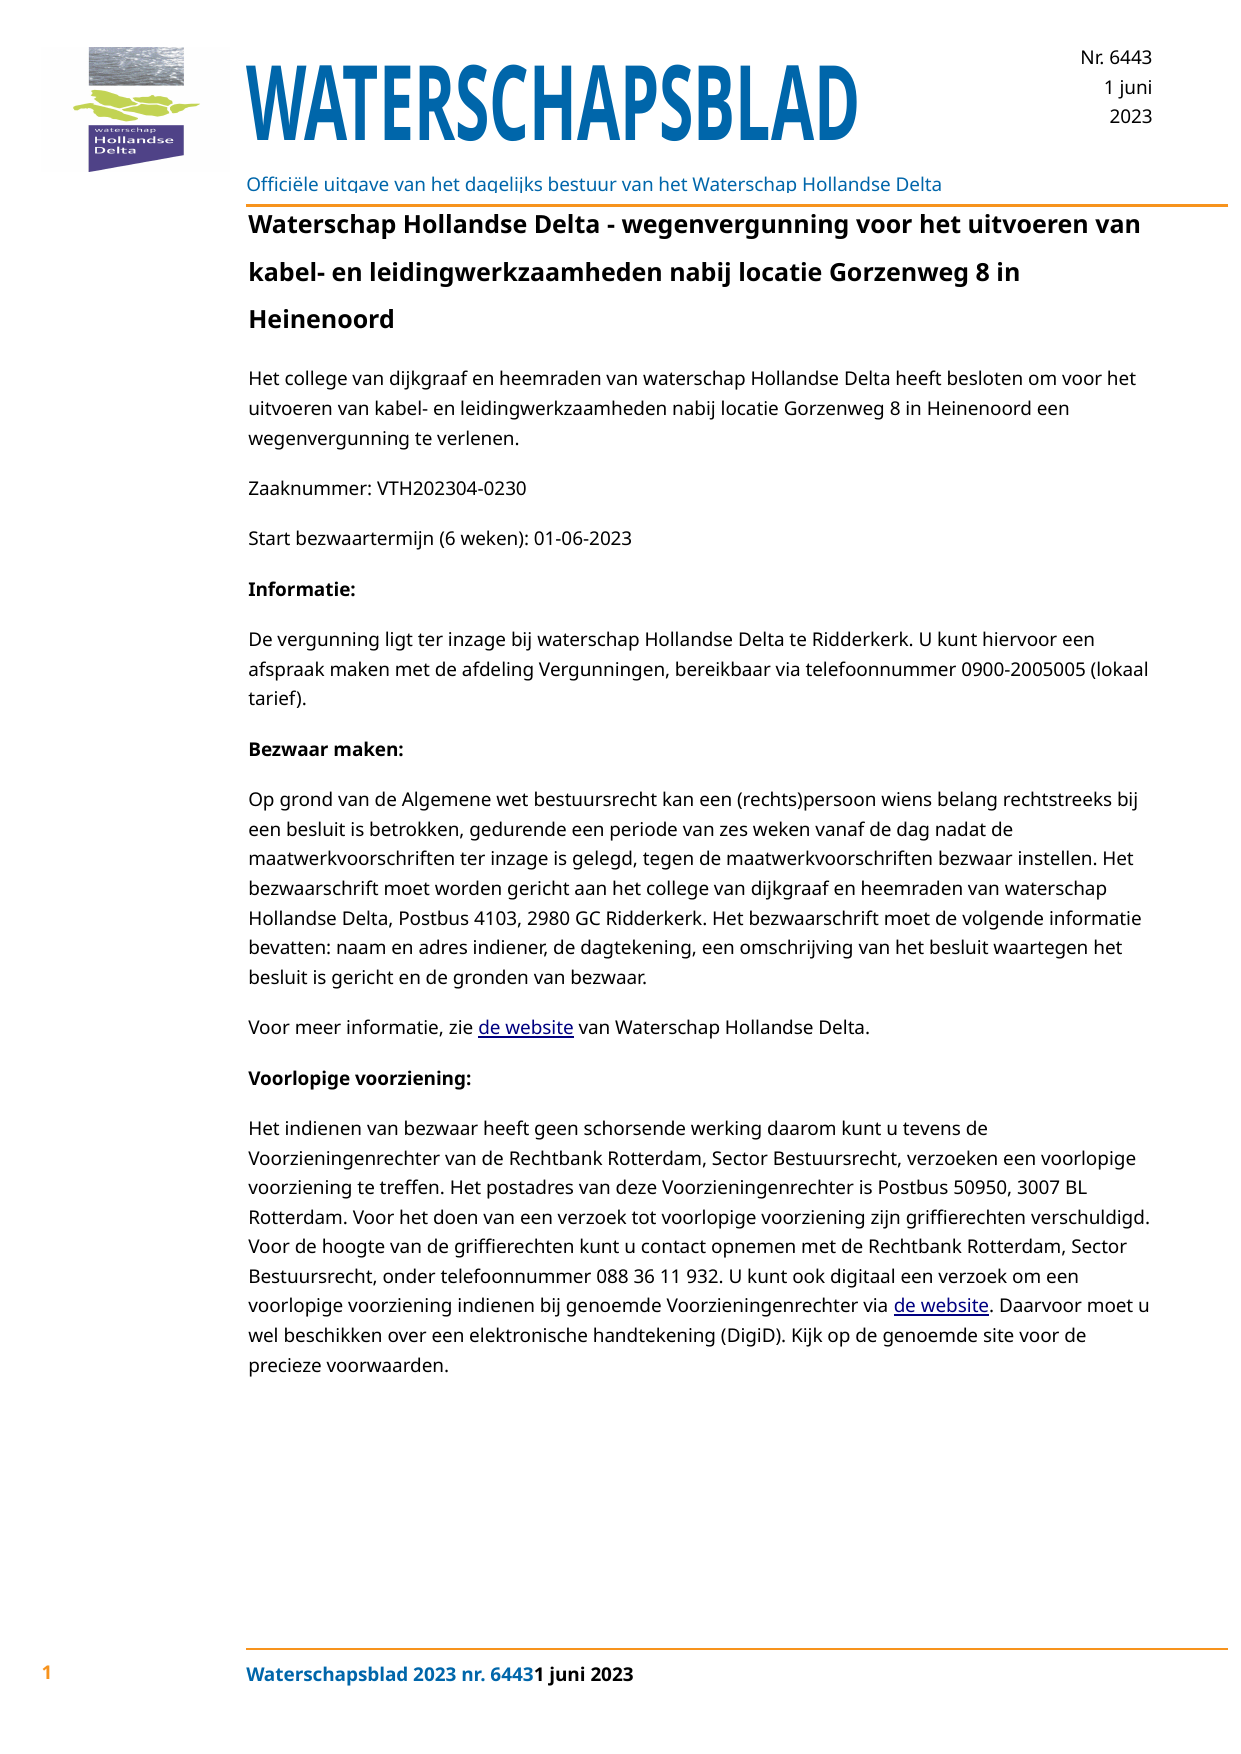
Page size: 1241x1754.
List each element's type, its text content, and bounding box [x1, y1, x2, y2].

text Het college van dijkgraaf en heemraden van waterschap Hollandse Delta heeft besloten om voor het uitvoeren van kabel- en leidingwerkzaamheden nabij locatie Gorzenweg 8 in Heinenoord een wegenvergunning te verlenen. [248, 366, 1152, 450]
text Voorlopige voorziening: [248, 1065, 1152, 1090]
text Waterschap Hollandse Delta - wegenvergunning voor het uitvoeren van kabel- en leidingwerkzaamheden nabij locatie Gorzenweg 8 in Heinenoord [248, 207, 1152, 336]
text Zaaknummer: VTH202304-0230 [248, 475, 1152, 501]
text Op grond van de Algemene wet bestuursrecht kan een (rechts)persoon wiens belang rechtstreeks bij een besluit is betrokken, gedurende een periode van zes weken vanaf de dag nadat de maatwerkvoorschriften ter inzage is gelegd, tegen de maatwerkvoorschriften bezwaar instellen. Het bezwaarschrift moet worden gericht aan het college van dijkgraaf en heemraden van waterschap Hollandse Delta, Postbus 4103, 2980 GC Ridderkerk. Het bezwaarschrift moet de volgende informatie bevatten: naam en adres indiener, de dagtekening, een omschrijving van het besluit waartegen het besluit is gericht en de gronden van bezwaar. [248, 786, 1152, 989]
text Voor meer informatie, zie de website van Waterschap Hollandse Delta. [248, 1014, 1152, 1040]
text De vergunning ligt ter inzage bij waterschap Hollandse Delta te Ridderkerk. U kunt hiervoor een afspraak maken met de afdeling Vergunningen, bereikbaar via telefoonnummer 0900-2005005 (lokaal tarief). [248, 626, 1152, 711]
text Start bezwaartermijn (6 weken): 01-06-2023 [248, 526, 1152, 551]
picture [41, 47, 231, 172]
text Bezwaar maken: [248, 736, 1152, 762]
text Het indienen van bezwaar heeft geen schorsende werking daarom kunt u tevens de Voorzieningenrechter van de Rechtbank Rotterdam, Sector Bestuursrecht, verzoeken een voorlopige voorziening te treffen. Het postadres van deze Voorzieningenrechter is Postbus 50950, 3007 BL Rotterdam. Voor het doen van een verzoek tot voorlopige voorziening zijn griffierechten verschuldigd. Voor de hoogte van de griffierechten kunt u contact opnemen met de Rechtbank Rotterdam, Sector Bestuursrecht, onder telefoonnummer 088 36 11 932. U kunt ook digitaal een verzoek om een voorlopige voorziening indienen bij genoemde Voorzieningenrechter via de website. Daarvoor moet u wel beschikken over een elektronische handtekening (DigiD). Kijk op de genoemde site voor de precieze voorwaarden. [248, 1115, 1152, 1377]
text Informatie: [248, 576, 1152, 602]
